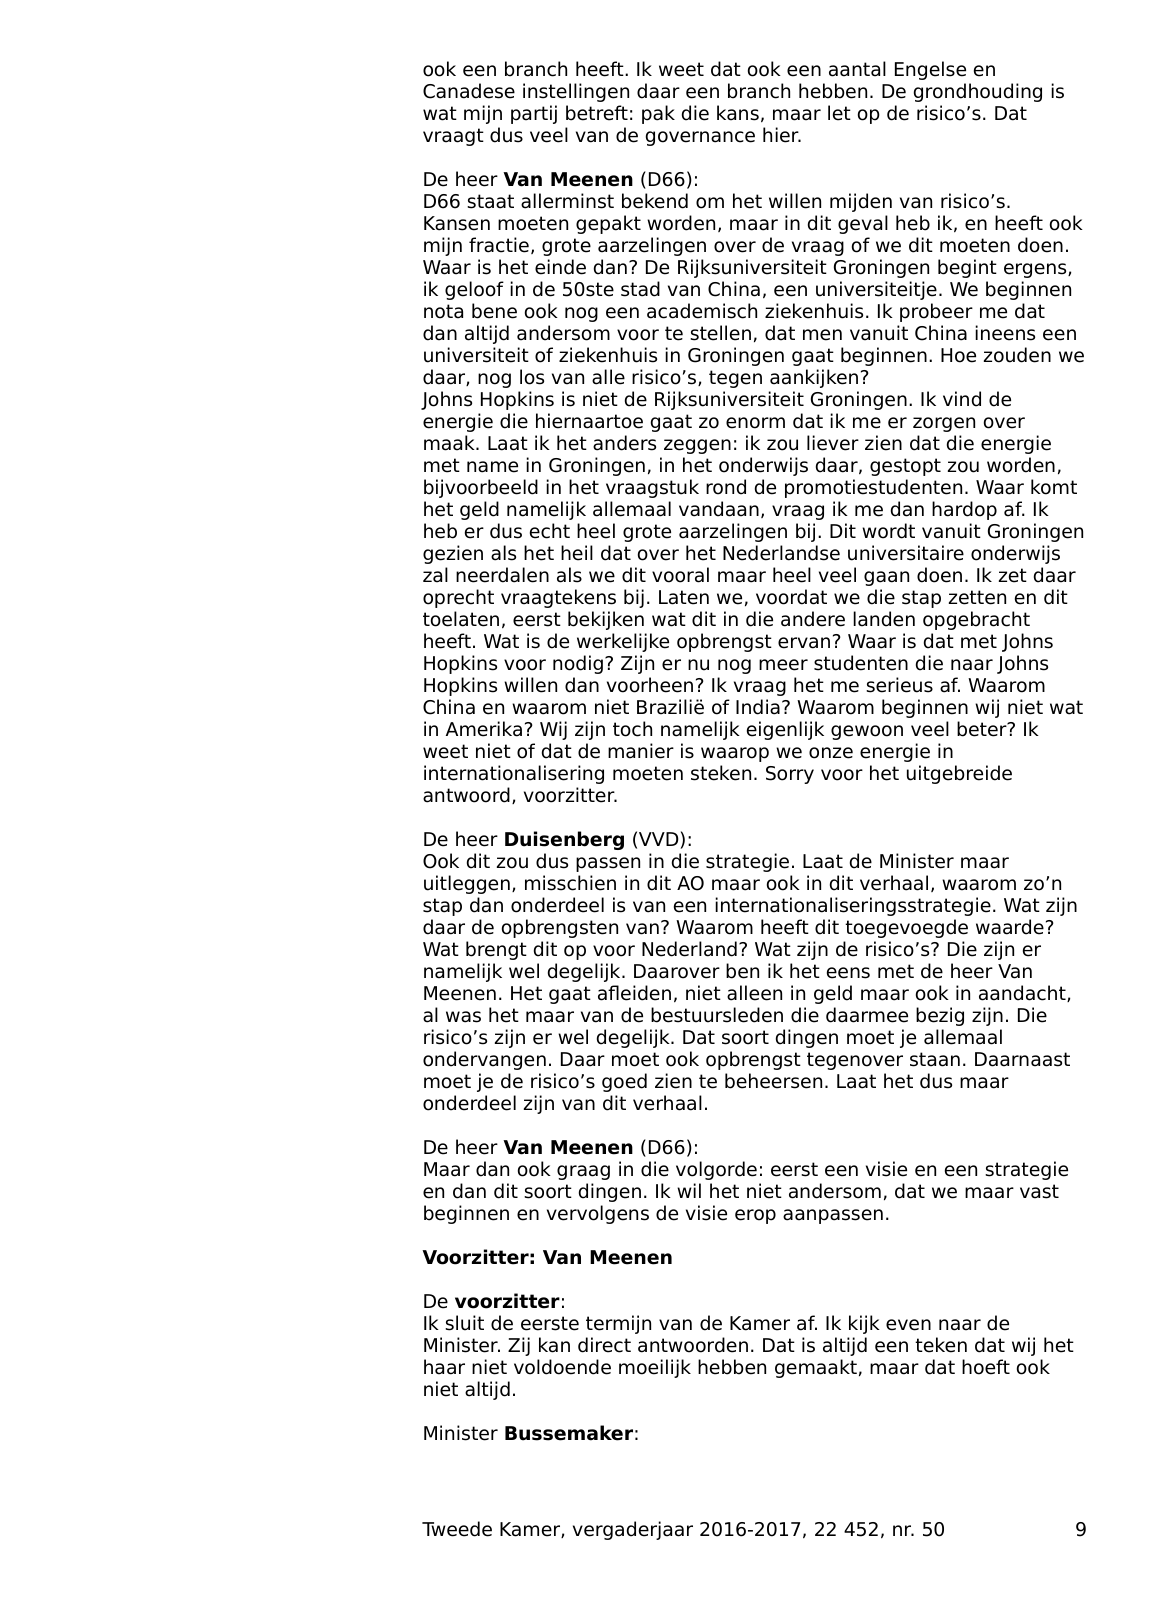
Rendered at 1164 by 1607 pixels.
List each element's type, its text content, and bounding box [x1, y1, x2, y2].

subtitle Voorzitter: Van Meenen [422, 1247, 1087, 1269]
text Ook dit zou dus passen in die strategie. Laat de Minister maar uitleggen, misschien in dit AO maar ook in dit verhaal, waarom zo’n stap dan onderdeel is van een internationaliseringsstrategie. Wat zijn daar de opbrengsten van? Waarom heeft dit toegevoegde waarde? Wat brengt dit op voor Nederland? Wat zijn de risico’s? Die zijn er namelijk wel degelijk. Daarover ben ik het eens met de heer Van Meenen. Het gaat afleiden, niet alleen in geld maar ook in aandacht, al was het maar van de bestuursleden die daarmee bezig zijn. Die risico’s zijn er wel degelijk. Dat soort dingen moet je allemaal ondervangen. Daar moet ook opbrengst tegenover staan. Daarnaast moet je de risico’s goed zien te beheersen. Laat het dus maar onderdeel zijn van dit verhaal. [422, 851, 1087, 1114]
text Minister Bussemaker: [422, 1423, 1087, 1445]
text Ik sluit de eerste termijn van de Kamer af. Ik kijk even naar de Minister. Zij kan direct antwoorden. Dat is altijd een teken dat wij het haar niet voldoende moeilijk hebben gemaakt, maar dat hoeft ook niet altijd. [422, 1313, 1087, 1401]
text De heer Van Meenen (D66): [422, 169, 1087, 191]
text Maar dan ook graag in die volgorde: eerst een visie en een strategie en dan dit soort dingen. Ik wil het niet andersom, dat we maar vast beginnen en vervolgens de visie erop aanpassen. [422, 1159, 1087, 1224]
text De heer Duisenberg (VVD): [422, 829, 1087, 851]
text De voorzitter: [422, 1291, 1087, 1313]
text ook een branch heeft. Ik weet dat ook een aantal Engelse en Canadese instellingen daar een branch hebben. De grondhouding is wat mijn partij betreft: pak die kans, maar let op de risico’s. Dat vraagt dus veel van de governance hier. [422, 59, 1087, 147]
text De heer Van Meenen (D66): [422, 1137, 1087, 1159]
text Johns Hopkins is niet de Rijksuniversiteit Groningen. Ik vind de energie die hiernaartoe gaat zo enorm dat ik me er zorgen over maak. Laat ik het anders zeggen: ik zou liever zien dat die energie met name in Groningen, in het onderwijs daar, gestopt zou worden, bijvoorbeeld in het vraagstuk rond de promotiestudenten. Waar komt het geld namelijk allemaal vandaan, vraag ik me dan hardop af. Ik heb er dus echt heel grote aarzelingen bij. Dit wordt vanuit Groningen gezien als het heil dat over het Nederlandse universitaire onderwijs zal neerdalen als we dit vooral maar heel veel gaan doen. Ik zet daar oprecht vraagtekens bij. Laten we, voordat we die stap zetten en dit toelaten, eerst bekijken wat dit in die andere landen opgebracht heeft. Wat is de werkelijke opbrengst ervan? Waar is dat met Johns Hopkins voor nodig? Zijn er nu nog meer studenten die naar Johns Hopkins willen dan voorheen? Ik vraag het me serieus af. Waarom China en waarom niet Brazilië of India? Waarom beginnen wij niet wat in Amerika? Wij zijn toch namelijk eigenlijk gewoon veel beter? Ik weet niet of dat de manier is waarop we onze energie in internationalisering moeten steken. Sorry voor het uitgebreide antwoord, voorzitter. [422, 389, 1087, 807]
text D66 staat allerminst bekend om het willen mijden van risico’s. Kansen moeten gepakt worden, maar in dit geval heb ik, en heeft ook mijn fractie, grote aarzelingen over de vraag of we dit moeten doen. Waar is het einde dan? De Rijksuniversiteit Groningen begint ergens, ik geloof in de 50ste stad van China, een universiteitje. We beginnen nota bene ook nog een academisch ziekenhuis. Ik probeer me dat dan altijd andersom voor te stellen, dat men vanuit China ineens een universiteit of ziekenhuis in Groningen gaat beginnen. Hoe zouden we daar, nog los van alle risico’s, tegen aankijken? [422, 191, 1087, 389]
